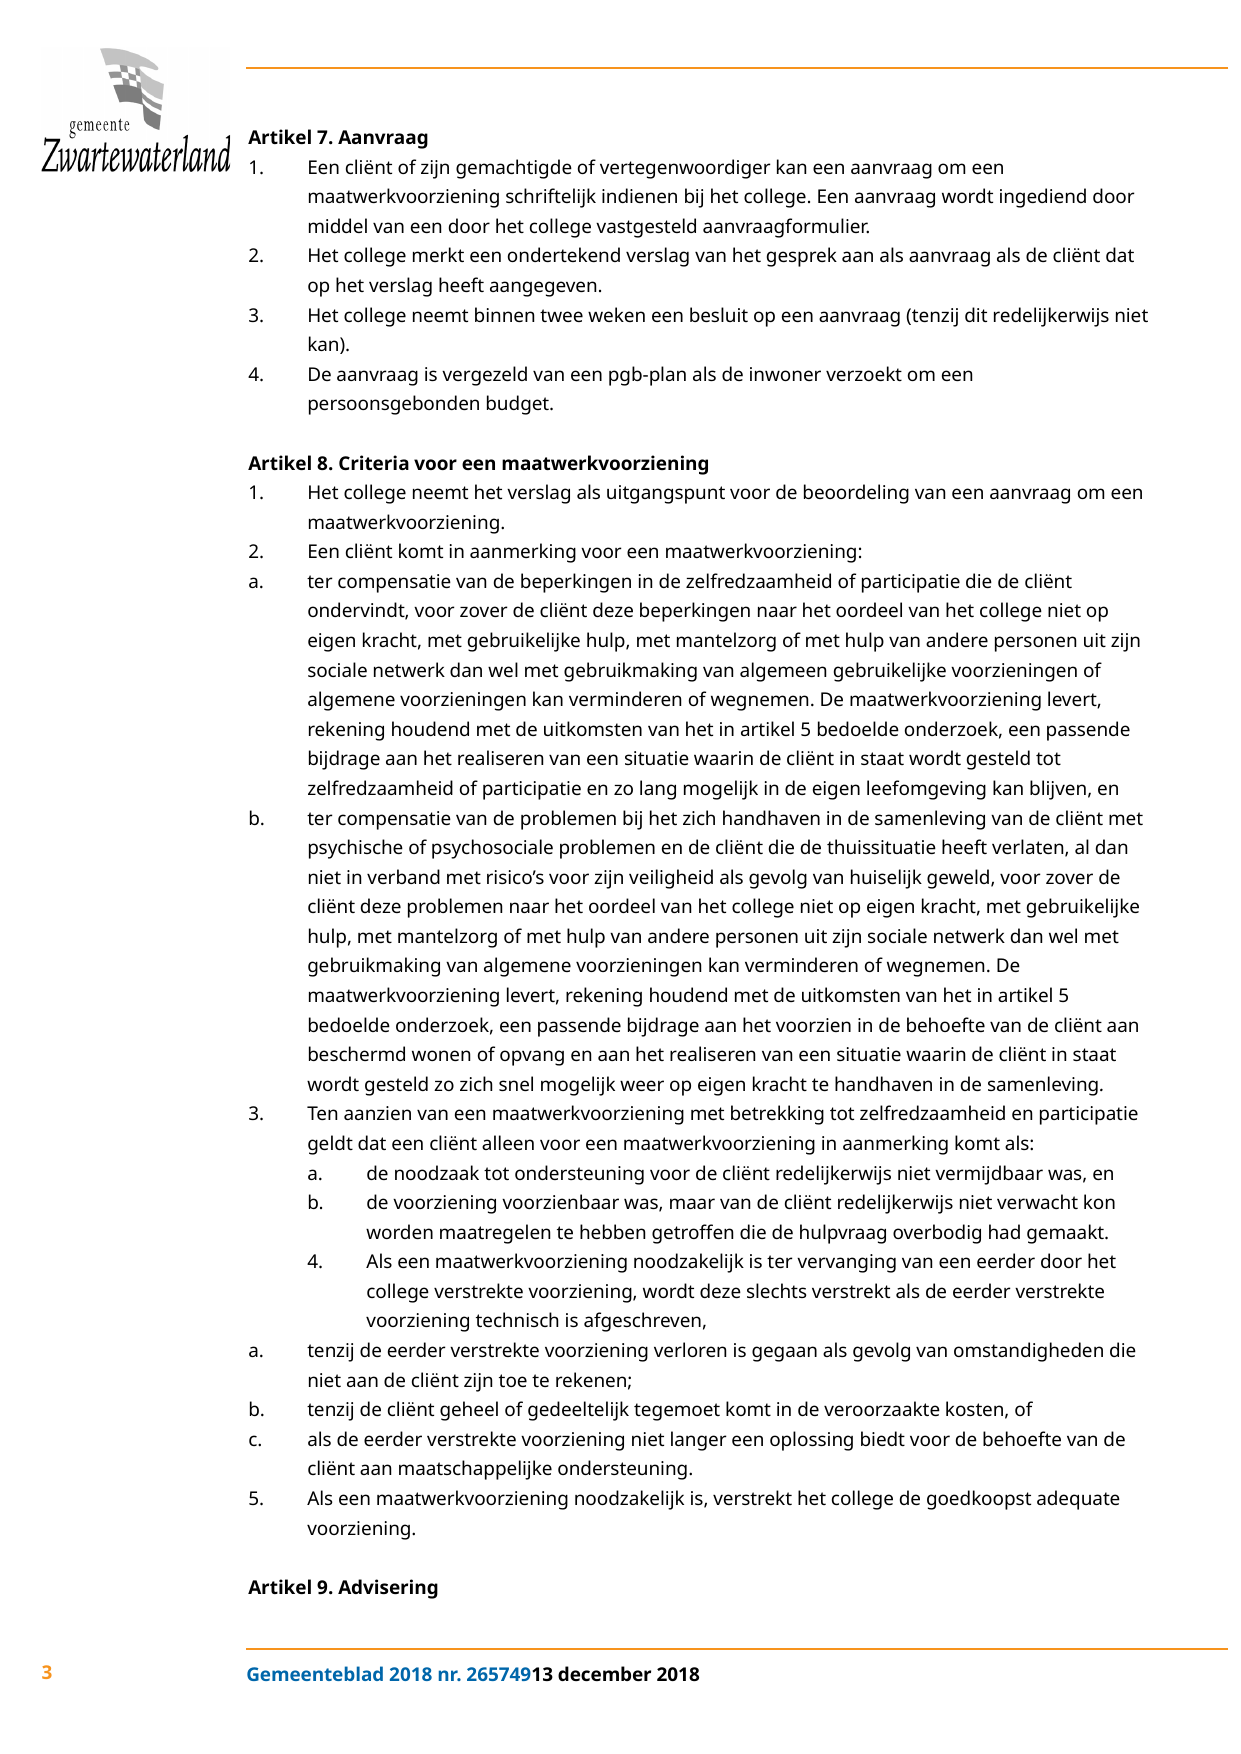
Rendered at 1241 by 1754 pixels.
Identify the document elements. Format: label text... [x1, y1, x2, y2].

text Artikel 9. Advisering [248, 1574, 1152, 1600]
list tenzij de cliënt geheel of gedeeltelijk tegemoet komt in de veroorzaakte kosten, of [248, 1396, 1152, 1422]
list Een cliënt of zijn gemachtigde of vertegenwoordiger kan een aanvraag om een maatwerkvoorziening schriftelijk indienen bij het college. Een aanvraag wordt ingediend door middel van een door het college vastgesteld aanvraagformulier. [248, 154, 1152, 239]
text Artikel 7. Aanvraag [248, 124, 1152, 150]
list Als een maatwerkvoorziening noodzakelijk is ter vervanging van een eerder door het college verstrekte voorziening, wordt deze slechts verstrekt als de eerder verstrekte voorziening technisch is afgeschreven, [307, 1248, 1152, 1333]
list de noodzaak tot ondersteuning voor de cliënt redelijkerwijs niet vermijdbaar was, en [307, 1160, 1152, 1186]
picture [41, 47, 231, 172]
text Artikel 8. Criteria voor een maatwerkvoorziening [248, 450, 1152, 476]
list Als een maatwerkvoorziening noodzakelijk is, verstrekt het college de goedkoopst adequate voorziening. [248, 1485, 1152, 1541]
list De aanvraag is vergezeld van een pgb-plan als de inwoner verzoekt om een persoonsgebonden budget. [248, 361, 1152, 416]
list ter compensatie van de beperkingen in de zelfredzaamheid of participatie die de cliënt ondervindt, voor zover de cliënt deze beperkingen naar het oordeel van het college niet op eigen kracht, met gebruikelijke hulp, met mantelzorg of met hulp van andere personen uit zijn sociale netwerk dan wel met gebruikmaking van algemeen gebruikelijke voorzieningen of algemene voorzieningen kan verminderen of wegnemen. De maatwerkvoorziening levert, rekening houdend met de uitkomsten van het in artikel 5 bedoelde onderzoek, een passende bijdrage aan het realiseren van een situatie waarin de cliënt in staat wordt gesteld tot zelfredzaamheid of participatie en zo lang mogelijk in de eigen leefomgeving kan blijven, en [248, 568, 1152, 801]
list Het college neemt het verslag als uitgangspunt voor de beoordeling van een aanvraag om een maatwerkvoorziening. [248, 479, 1152, 535]
list ter compensatie van de problemen bij het zich handhaven in de samenleving van de cliënt met psychische of psychosociale problemen en de cliënt die de thuissituatie heeft verlaten, al dan niet in verband met risico’s voor zijn veiligheid als gevolg van huiselijk geweld, voor zover de cliënt deze problemen naar het oordeel van het college niet op eigen kracht, met gebruikelijke hulp, met mantelzorg of met hulp van andere personen uit zijn sociale netwerk dan wel met gebruikmaking van algemene voorzieningen kan verminderen of wegnemen. De maatwerkvoorziening levert, rekening houdend met de uitkomsten van het in artikel 5 bedoelde onderzoek, een passende bijdrage aan het voorzien in de behoefte van de cliënt aan beschermd wonen of opvang en aan het realiseren van een situatie waarin de cliënt in staat wordt gesteld zo zich snel mogelijk weer op eigen kracht te handhaven in de samenleving. [248, 805, 1152, 1097]
list tenzij de eerder verstrekte voorziening verloren is gegaan als gevolg van omstandigheden die niet aan de cliënt zijn toe te rekenen; [248, 1337, 1152, 1393]
list Het college merkt een ondertekend verslag van het gesprek aan als aanvraag als de cliënt dat op het verslag heeft aangegeven. [248, 243, 1152, 298]
list Ten aanzien van een maatwerkvoorziening met betrekking tot zelfredzaamheid en participatie geldt dat een cliënt alleen voor een maatwerkvoorziening in aanmerking komt als: [248, 1101, 1152, 1156]
list Het college neemt binnen twee weken een besluit op een aanvraag (tenzij dit redelijkerwijs niet kan). [248, 302, 1152, 357]
list als de eerder verstrekte voorziening niet langer een oplossing biedt voor de behoefte van de cliënt aan maatschappelijke ondersteuning. [248, 1426, 1152, 1481]
list de voorziening voorzienbaar was, maar van de cliënt redelijkerwijs niet verwacht kon worden maatregelen te hebben getroffen die de hulpvraag overbodig had gemaakt. [307, 1189, 1152, 1245]
list Een cliënt komt in aanmerking voor een maatwerkvoorziening: [248, 538, 1152, 564]
